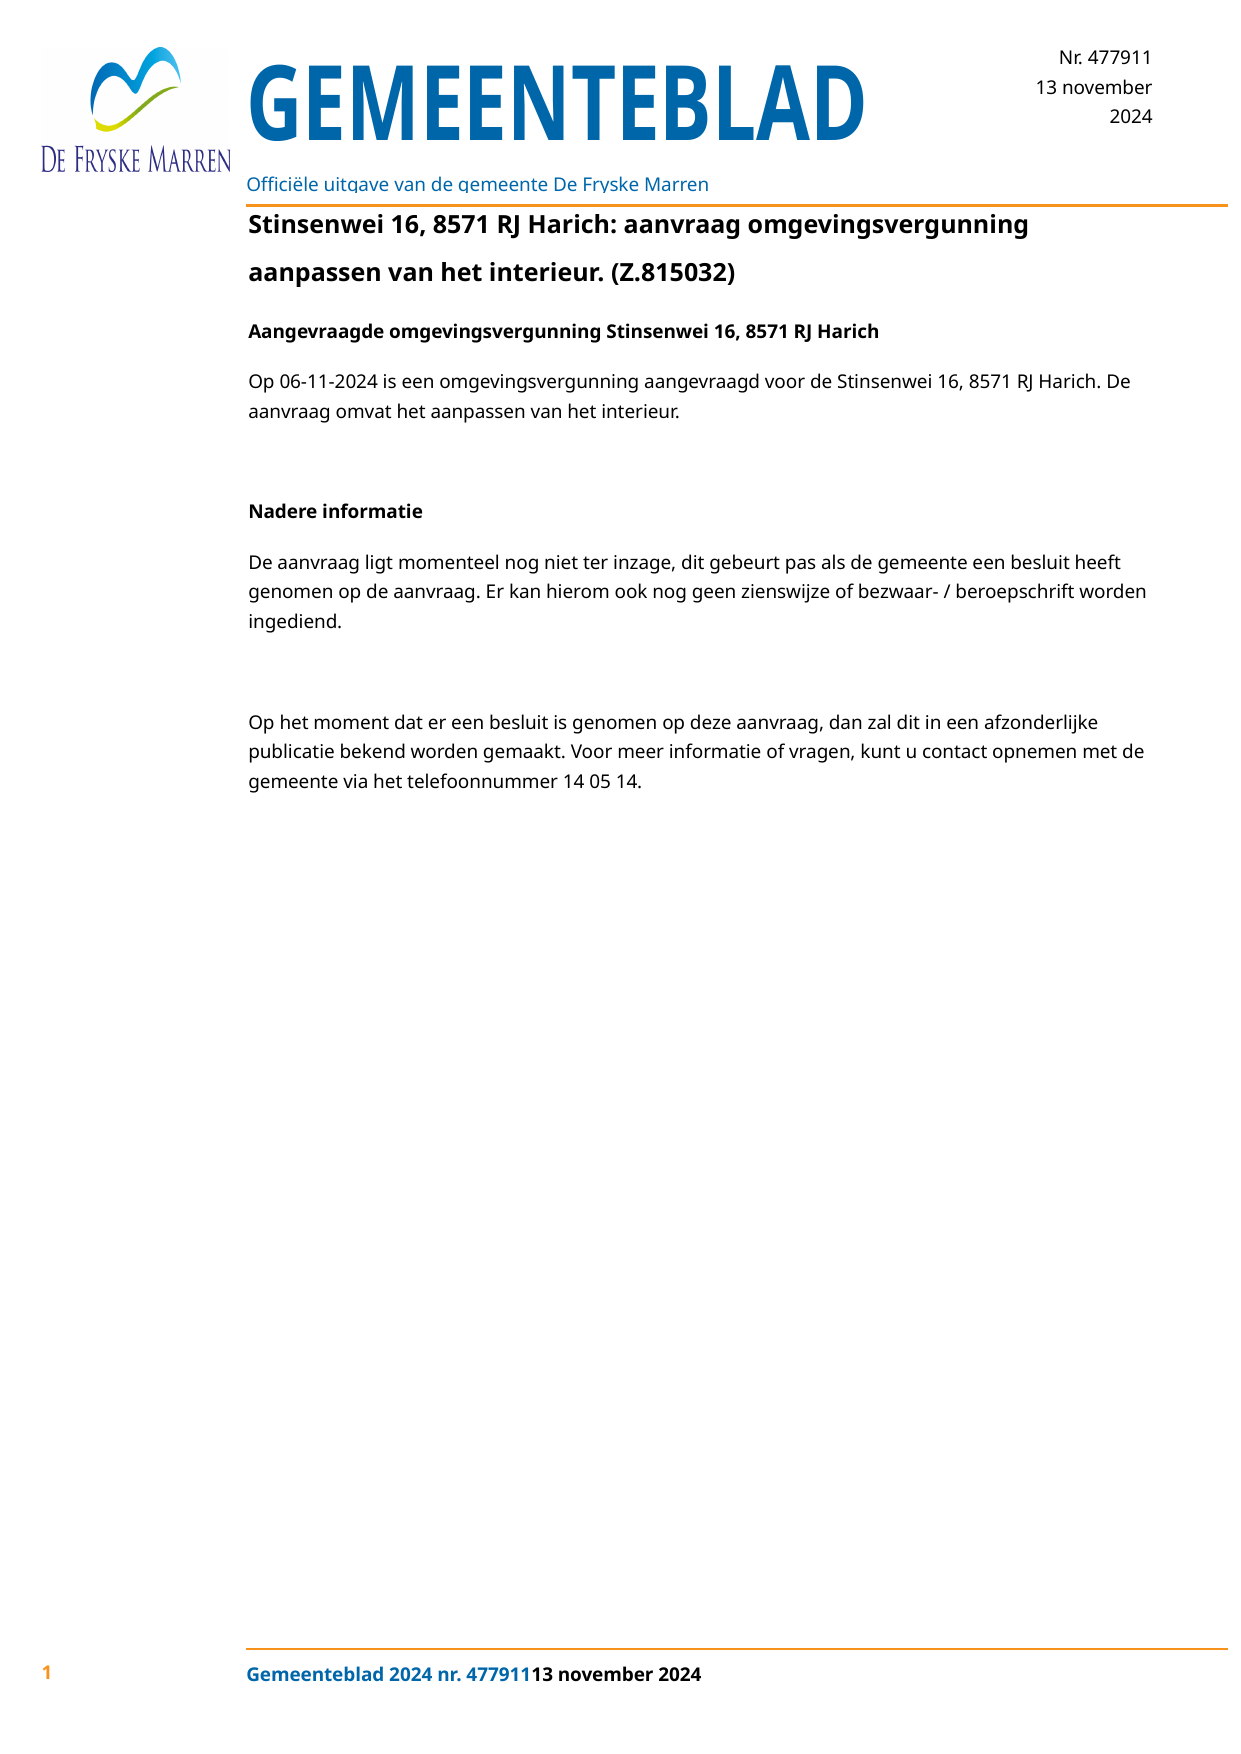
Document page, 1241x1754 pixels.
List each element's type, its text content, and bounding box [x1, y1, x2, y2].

text Nadere informatie [248, 499, 1152, 524]
text Op het moment dat er een besluit is genomen op deze aanvraag, dan zal dit in een afzonderlijke publicatie bekend worden gemaakt. Voor meer informatie of vragen, kunt u contact opnemen met de gemeente via het telefoonnummer 14 05 14. [248, 709, 1152, 794]
picture [41, 47, 231, 172]
text De aanvraag ligt momenteel nog niet ter inzage, dit gebeurt pas als de gemeente een besluit heeft genomen op de aanvraag. Er kan hierom ook nog geen zienswijze of bezwaar- / beroepschrift worden ingediend. [248, 549, 1152, 634]
text Op 06-11-2024 is een omgevingsvergunning aangevraagd voor de Stinsenwei 16, 8571 RJ Harich. De aanvraag omvat het aanpassen van het interieur. [248, 368, 1152, 424]
text Aangevraagde omgevingsvergunning Stinsenwei 16, 8571 RJ Harich [248, 318, 1152, 344]
text Stinsenwei 16, 8571 RJ Harich: aanvraag omgevingsvergunning aanpassen van het interieur. (Z.815032) [248, 207, 1152, 288]
